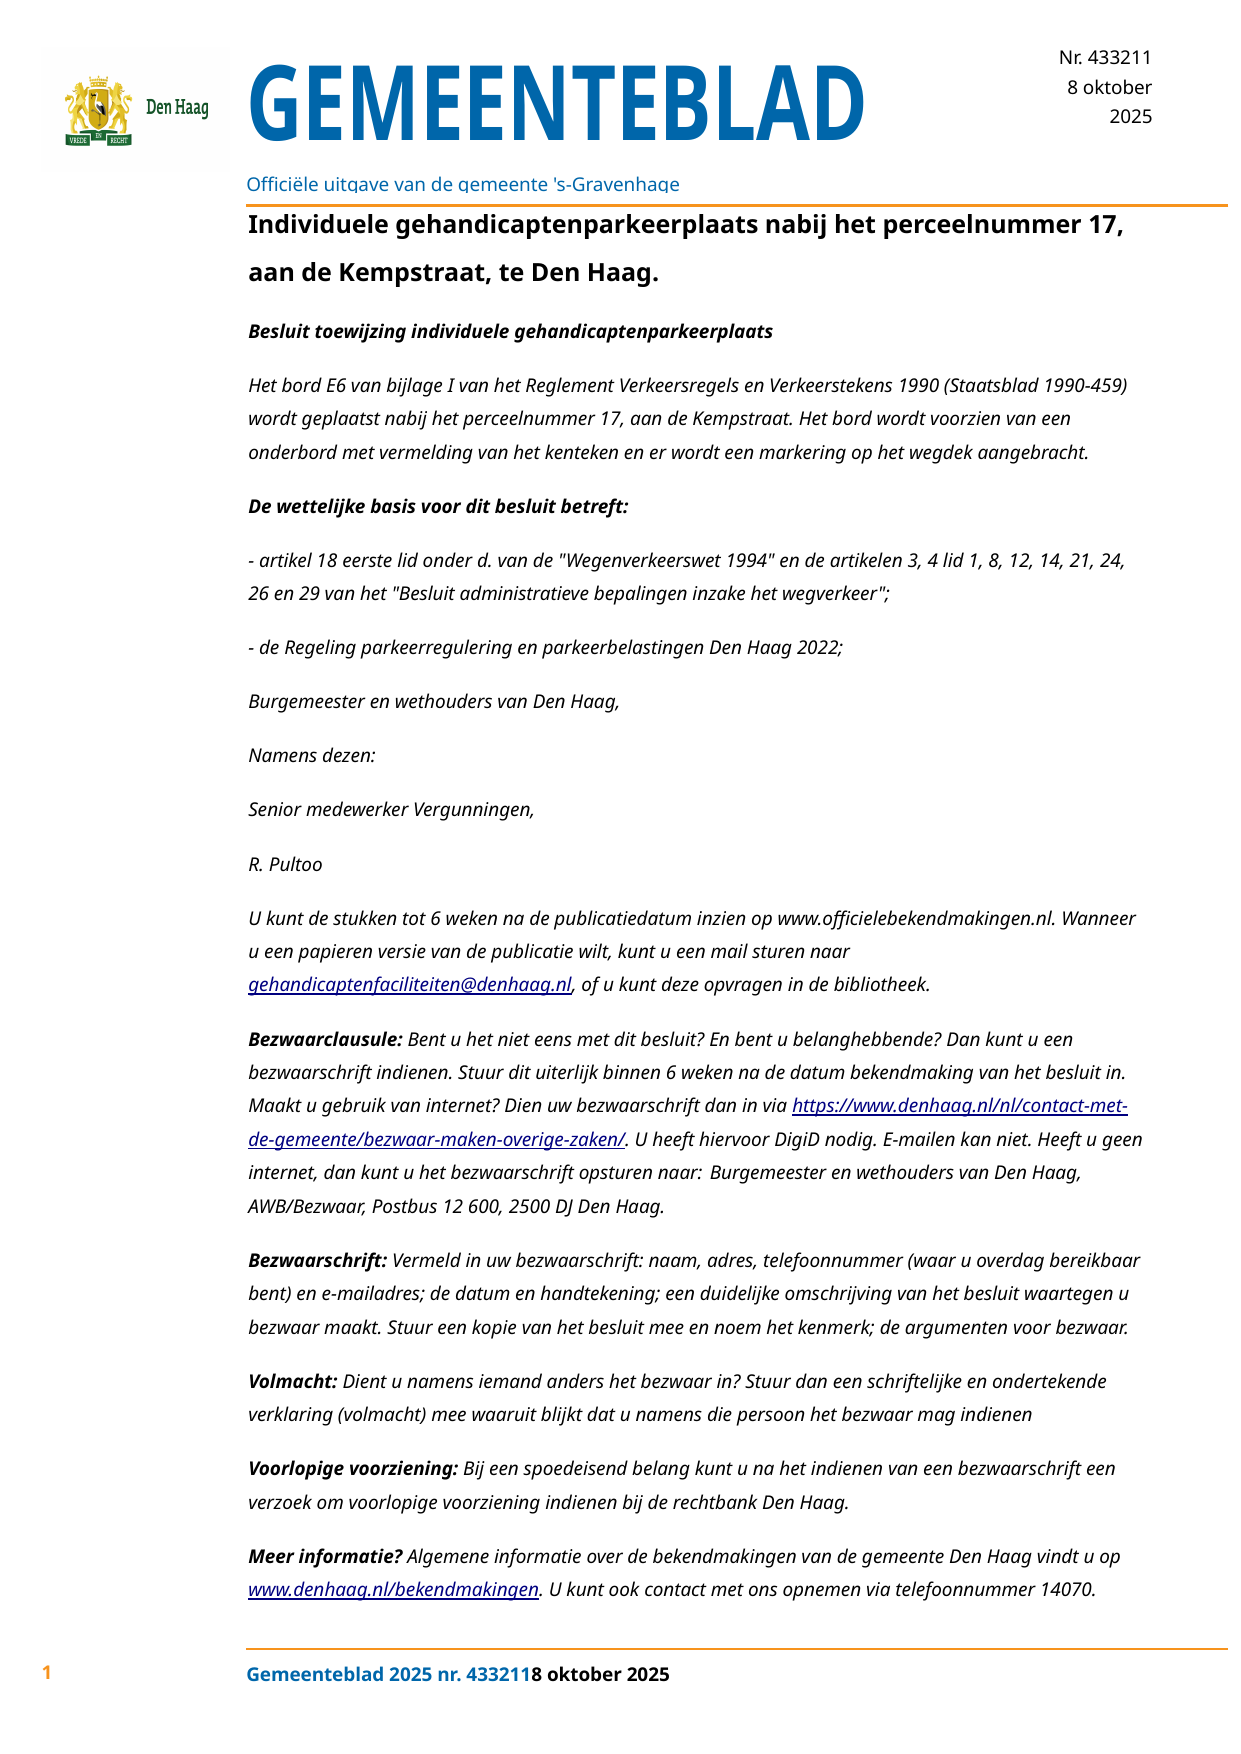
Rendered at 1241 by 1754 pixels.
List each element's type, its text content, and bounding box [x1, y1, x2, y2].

text Burgemeester en wethouders van Den Haag, [248, 688, 1152, 714]
text De wettelijke basis voor dit besluit betreft: [248, 493, 1152, 519]
text - artikel 18 eerste lid onder d. van de "Wegenverkeerswet 1994" en de artikelen 3, 4 lid 1, 8, 12, 14, 21, 24, 26 en 29 van het "Besluit administratieve bepalingen inzake het wegverkeer"; [248, 547, 1152, 606]
text Senior medewerker Vergunningen, [248, 797, 1152, 822]
text Individuele gehandicaptenparkeerplaats nabij het perceelnummer 17, aan de Kempstraat, te Den Haag. [248, 207, 1152, 288]
text Het bord E6 van bijlage I van het Reglement Verkeersregels en Verkeerstekens 1990 (Staatsblad 1990-459) wordt geplaatst nabij het perceelnummer 17, aan de Kempstraat. Het bord wordt voorzien van een onderbord met vermelding van het kenteken en er wordt een markering op het wegdek aangebracht. [248, 372, 1152, 464]
text Bezwaarschrift: Vermeld in uw bezwaarschrift: naam, adres, telefoonnummer (waar u overdag bereikbaar bent) en e-mailadres; de datum en handtekening; een duidelijke omschrijving van het besluit waartegen u bezwaar maakt. Stuur een kopie van het besluit mee en noem het kenmerk; de argumenten voor bezwaar. [248, 1247, 1152, 1339]
text R. Pultoo [248, 851, 1152, 876]
text Meer informatie? Algemene informatie over de bekendmakingen van de gemeente Den Haag vindt u op www.denhaag.nl/bekendmakingen. U kunt ook contact met ons opnemen via telefoonnummer 14070. [248, 1543, 1152, 1602]
text Besluit toewijzing individuele gehandicaptenparkeerplaats [248, 318, 1152, 344]
text U kunt de stukken tot 6 weken na de publicatiedatum inzien op www.officielebekendmakingen.nl. Wanneer u een papieren versie van de publicatie wilt, kunt u een mail sturen naar gehandicaptenfaciliteiten@denhaag.nl, of u kunt deze opvragen in de bibliotheek. [248, 905, 1152, 997]
text Namens dezen: [248, 743, 1152, 768]
text - de Regeling parkeerregulering en parkeerbelastingen Den Haag 2022; [248, 634, 1152, 660]
text Volmacht: Dient u namens iemand anders het bezwaar in? Stuur dan een schriftelijke en ondertekende verklaring (volmacht) mee waaruit blijkt dat u namens die persoon het bezwaar mag indienen [248, 1368, 1152, 1427]
text Voorlopige voorziening: Bij een spoedeisend belang kunt u na het indienen van een bezwaarschrift een verzoek om voorlopige voorziening indienen bij de rechtbank Den Haag. [248, 1455, 1152, 1514]
picture [41, 47, 231, 172]
text Bezwaarclausule: Bent u het niet eens met dit besluit? En bent u belanghebbende? Dan kunt u een bezwaarschrift indienen. Stuur dit uiterlijk binnen 6 weken na de datum bekendmaking van het besluit in. Maakt u gebruik van internet? Dien uw bezwaarschrift dan in via https://www.denhaag.nl/nl/contact-met-de-gemeente/bezwaar-maken-overige-zaken/. U heeft hiervoor DigiD nodig. E-mailen kan niet. Heeft u geen internet, dan kunt u het bezwaarschrift opsturen naar: Burgemeester en wethouders van Den Haag, AWB/Bezwaar, Postbus 12 600, 2500 DJ Den Haag. [248, 1026, 1152, 1219]
